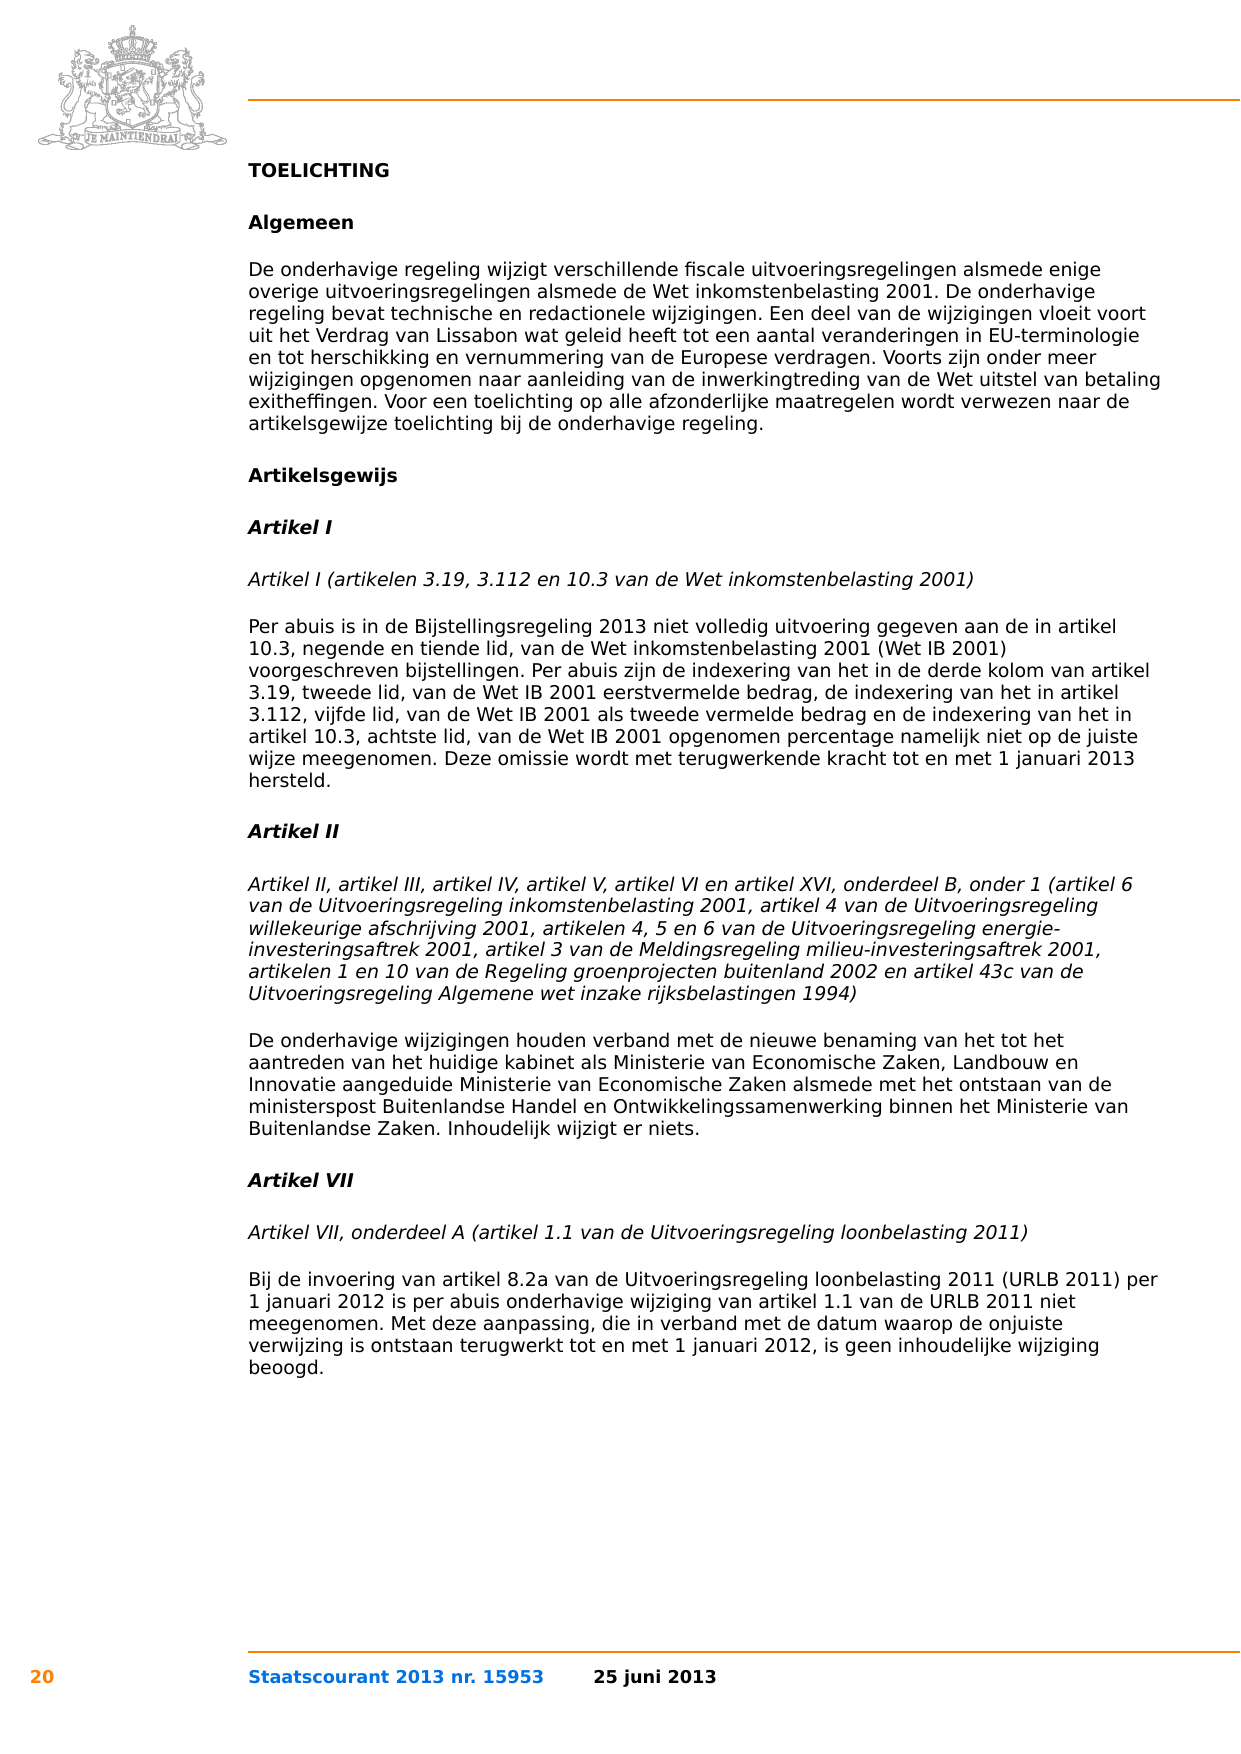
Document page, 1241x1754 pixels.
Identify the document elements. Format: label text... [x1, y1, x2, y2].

subtitle Artikel I [248, 517, 1163, 539]
subtitle Artikel II [248, 821, 1163, 843]
subtitle Artikel VII, onderdeel A (artikel 1.1 van de Uitvoeringsregeling loonbelasting 2011) [248, 1222, 1163, 1244]
picture [38, 25, 227, 150]
text Bij de invoering van artikel 8.2a van de Uitvoeringsregeling loonbelasting 2011 (URLB 2011) per 1 januari 2012 is per abuis onderhavige wijziging van artikel 1.1 van de URLB 2011 niet meegenomen. Met deze aanpassing, die in verband met de datum waarop de onjuiste verwijzing is ontstaan terugwerkt tot en met 1 januari 2012, is geen inhoudelijke wijziging beoogd. [248, 1269, 1163, 1379]
text De onderhavige wijzigingen houden verband met de nieuwe benaming van het tot het aantreden van het huidige kabinet als Ministerie van Economische Zaken, Landbouw en Innovatie aangeduide Ministerie van Economische Zaken alsmede met het ontstaan van de ministerspost Buitenlandse Handel en Ontwikkelingssamenwerking binnen het Ministerie van Buitenlandse Zaken. Inhoudelijk wijzigt er niets. [248, 1030, 1163, 1140]
subtitle Algemeen [248, 212, 1163, 234]
subtitle Artikel II, artikel III, artikel IV, artikel V, artikel VI en artikel XVI, onderdeel B, onder 1 (artikel 6 van de Uitvoeringsregeling inkomstenbelasting 2001, artikel 4 van de Uitvoeringsregeling willekeurige afschrijving 2001, artikelen 4, 5 en 6 van de Uitvoeringsregeling energie-investeringsaftrek 2001, artikel 3 van de Meldingsregeling milieu-investeringsaftrek 2001, artikelen 1 en 10 van de Regeling groenprojecten buitenland 2002 en artikel 43c van de Uitvoeringsregeling Algemene wet inzake rijksbelastingen 1994) [248, 873, 1163, 1005]
text Per abuis is in de Bijstellingsregeling 2013 niet volledig uitvoering gegeven aan de in artikel 10.3, negende en tiende lid, van de Wet inkomstenbelasting 2001 (Wet IB 2001) voorgeschreven bijstellingen. Per abuis zijn de indexering van het in de derde kolom van artikel 3.19, tweede lid, van de Wet IB 2001 eerstvermelde bedrag, de indexering van het in artikel 3.112, vijfde lid, van de Wet IB 2001 als tweede vermelde bedrag en de indexering van het in artikel 10.3, achtste lid, van de Wet IB 2001 opgenomen percentage namelijk niet op de juiste wijze meegenomen. Deze omissie wordt met terugwerkende kracht tot en met 1 januari 2013 hersteld. [248, 616, 1163, 791]
text De onderhavige regeling wijzigt verschillende fiscale uitvoeringsregelingen alsmede enige overige uitvoeringsregelingen alsmede de Wet inkomstenbelasting 2001. De onderhavige regeling bevat technische en redactionele wijzigingen. Een deel van de wijzigingen vloeit voort uit het Verdrag van Lissabon wat geleid heeft tot een aantal veranderingen in EU-terminologie en tot herschikking en vernummering van de Europese verdragen. Voorts zijn onder meer wijzigingen opgenomen naar aanleiding van de inwerkingtreding van de Wet uitstel van betaling exitheffingen. Voor een toelichting op alle afzonderlijke maatregelen wordt verwezen naar de artikelsgewijze toelichting bij de onderhavige regeling. [248, 259, 1163, 435]
subtitle TOELICHTING [248, 160, 1163, 182]
subtitle Artikel VII [248, 1170, 1163, 1192]
subtitle Artikelsgewijs [248, 465, 1163, 487]
subtitle Artikel I (artikelen 3.19, 3.112 en 10.3 van de Wet inkomstenbelasting 2001) [248, 569, 1163, 591]
